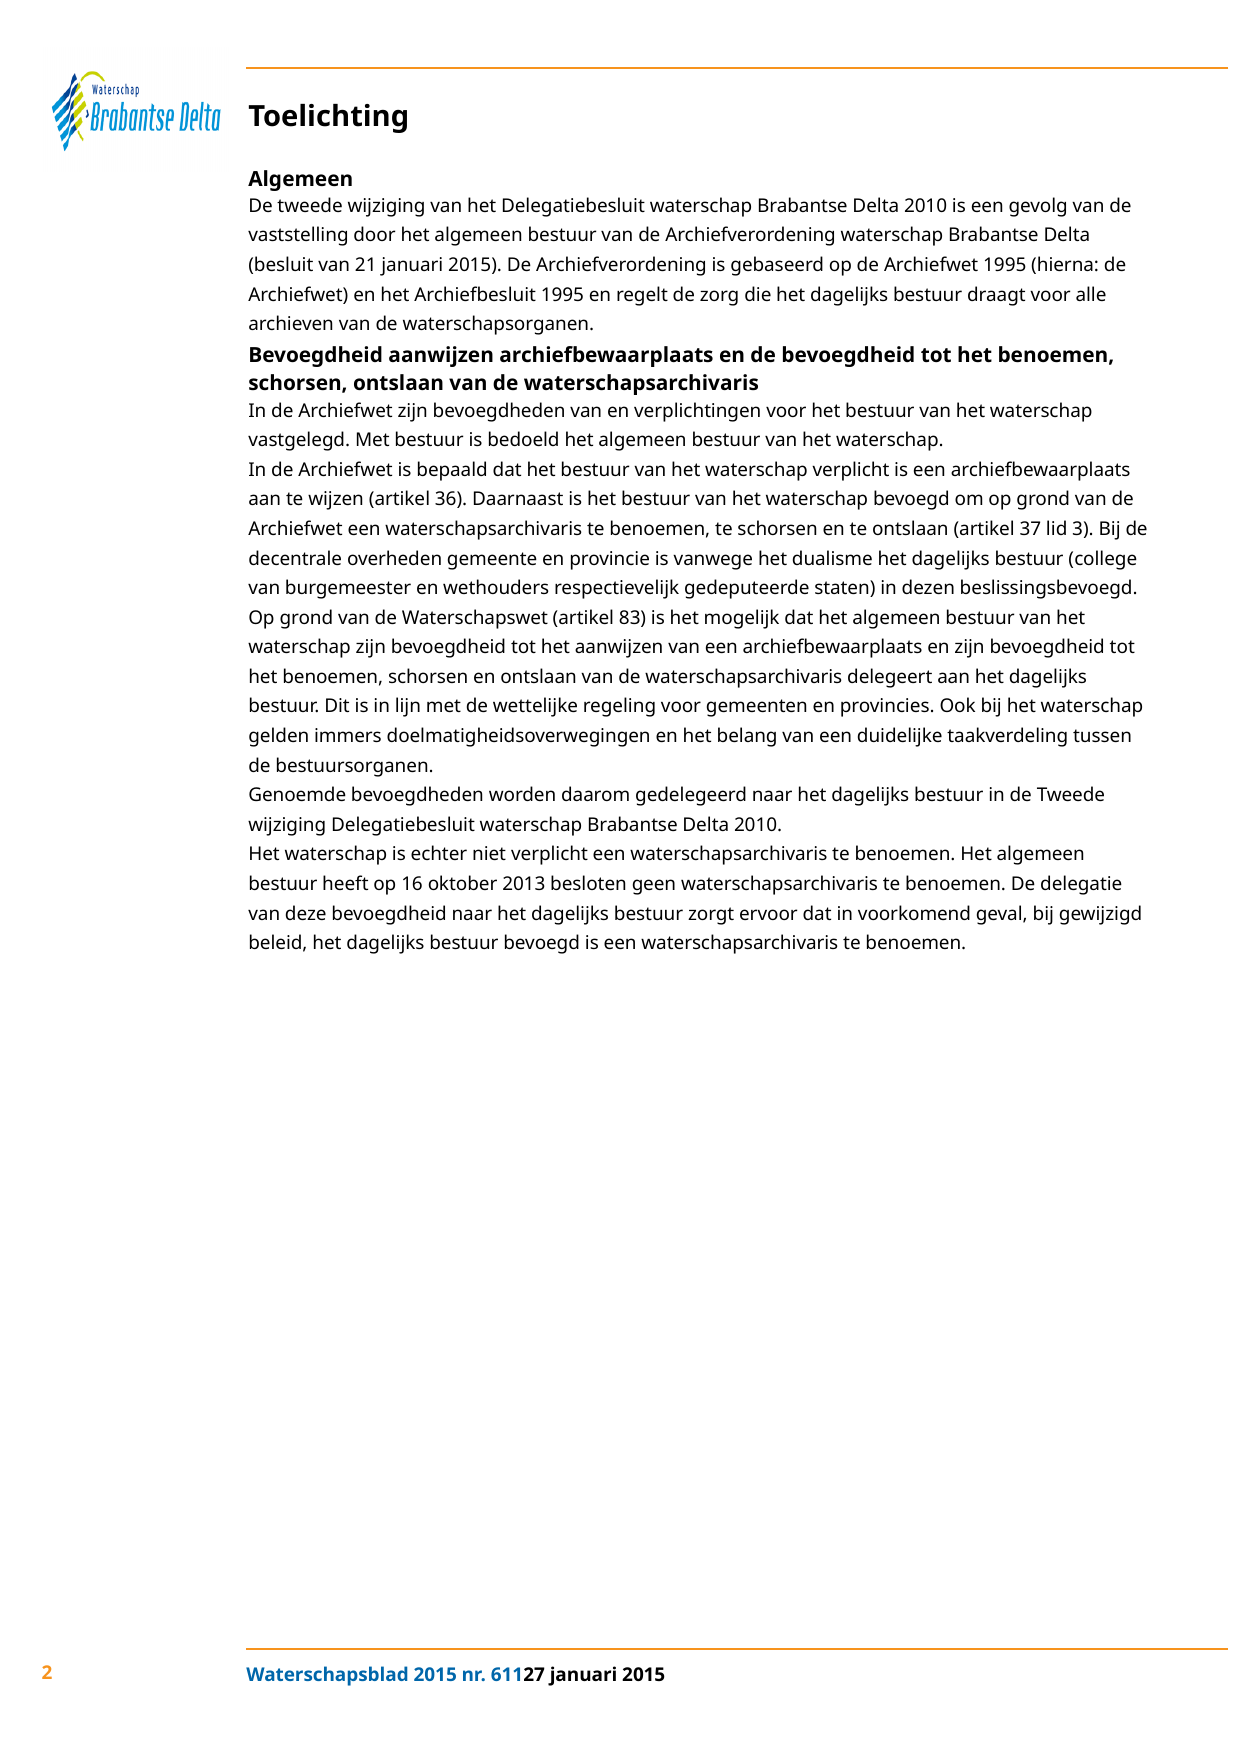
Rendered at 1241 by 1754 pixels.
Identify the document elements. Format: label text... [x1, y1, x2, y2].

text Bevoegdheid aanwijzen archiefbewaarplaats en de bevoegdheid tot het benoemen, schorsen, ontslaan van de waterschapsarchivaris [248, 340, 1152, 397]
text Toelichting [248, 95, 1152, 134]
picture [41, 47, 231, 172]
text Het waterschap is echter niet verplicht een waterschapsarchivaris te benoemen. Het algemeen bestuur heeft op 16 oktober 2013 besloten geen waterschapsarchivaris te benoemen. De delegatie van deze bevoegdheid naar het dagelijks bestuur zorgt ervoor dat in voorkomend geval, bij gewijzigd beleid, het dagelijks bestuur bevoegd is een waterschapsarchivaris te benoemen. [248, 841, 1152, 955]
text Genoemde bevoegdheden worden daarom gedelegeerd naar het dagelijks bestuur in de Tweede wijziging Delegatiebesluit waterschap Brabantse Delta 2010. [248, 781, 1152, 837]
text In de Archiefwet is bepaald dat het bestuur van het waterschap verplicht is een archiefbewaarplaats aan te wijzen (artikel 36). Daarnaast is het bestuur van het waterschap bevoegd om op grond van de Archiefwet een waterschapsarchivaris te benoemen, te schorsen en te ontslaan (artikel 37 lid 3). Bij de decentrale overheden gemeente en provincie is vanwege het dualisme het dagelijks bestuur (college van burgemeester en wethouders respectievelijk gedeputeerde staten) in dezen beslissingsbevoegd. Op grond van de Waterschapswet (artikel 83) is het mogelijk dat het algemeen bestuur van het waterschap zijn bevoegdheid tot het aanwijzen van een archiefbewaarplaats en zijn bevoegdheid tot het benoemen, schorsen en ontslaan van de waterschapsarchivaris delegeert aan het dagelijks bestuur. Dit is in lijn met de wettelijke regeling voor gemeenten en provincies. Ook bij het waterschap gelden immers doelmatigheidsoverwegingen en het belang van een duidelijke taakverdeling tussen de bestuursorganen. [248, 456, 1152, 778]
text De tweede wijziging van het Delegatiebesluit waterschap Brabantse Delta 2010 is een gevolg van de vaststelling door het algemeen bestuur van de Archiefverordening waterschap Brabantse Delta (besluit van 21 januari 2015). De Archiefverordening is gebaseerd op de Archiefwet 1995 (hierna: de Archiefwet) en het Archiefbesluit 1995 en regelt de zorg die het dagelijks bestuur draagt voor alle archieven van de waterschapsorganen. [248, 192, 1152, 336]
text Algemeen [248, 164, 1152, 192]
text In de Archiefwet zijn bevoegdheden van en verplichtingen voor het bestuur van het waterschap vastgelegd. Met bestuur is bedoeld het algemeen bestuur van het waterschap. [248, 397, 1152, 452]
